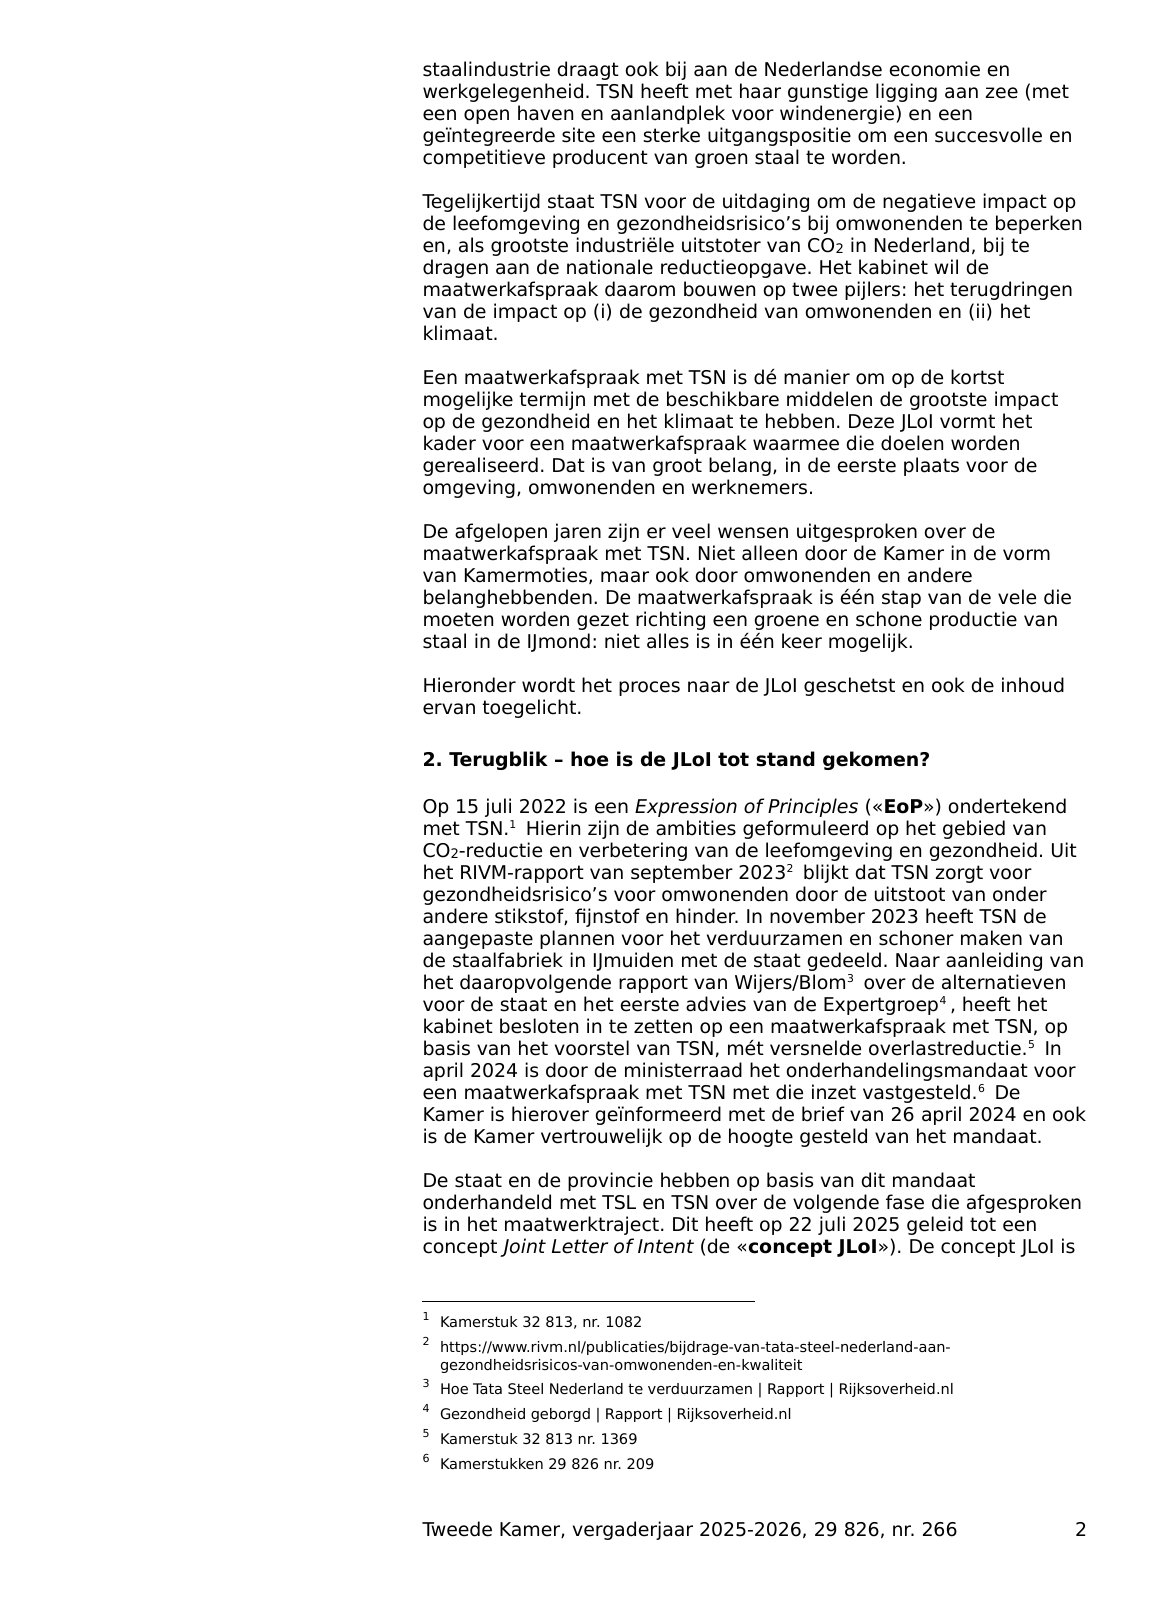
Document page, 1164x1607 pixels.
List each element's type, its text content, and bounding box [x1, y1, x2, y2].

text Hieronder wordt het proces naar de JLoI geschetst en ook de inhoud ervan toegelicht. [422, 675, 1087, 719]
text Een maatwerkafspraak met TSN is dé manier om op de kortst mogelijke termijn met de beschikbare middelen de grootste impact op de gezondheid en het klimaat te hebben. Deze JLoI vormt het kader voor een maatwerkafspraak waarmee die doelen worden gerealiseerd. Dat is van groot belang, in de eerste plaats voor de omgeving, omwonenden en werknemers. [422, 367, 1087, 499]
text Hoe Tata Steel Nederland te verduurzamen | Rapport | Rijksoverheid.nl [422, 1377, 1087, 1399]
text Tegelijkertijd staat TSN voor de uitdaging om de negatieve impact op de leefomgeving en gezondheidsrisico’s bij omwonenden te beperken en, als grootste industriële uitstoter van CO2 in Nederland, bij te dragen aan de nationale reductieopgave. Het kabinet wil de maatwerkafspraak daarom bouwen op twee pijlers: het terugdringen van de impact op (i) de gezondheid van omwonenden en (ii) het klimaat. [422, 191, 1087, 345]
text Kamerstukken 29 826 nr. 209 [422, 1452, 1087, 1474]
text staalindustrie draagt ook bij aan de Nederlandse economie en werkgelegenheid. TSN heeft met haar gunstige ligging aan zee (met een open haven en aanlandplek voor windenergie) en een geïntegreerde site een sterke uitgangspositie om een succesvolle en competitieve producent van groen staal te worden. [422, 59, 1087, 169]
text Kamerstuk 32 813 nr. 1369 [422, 1427, 1087, 1449]
text De staat en de provincie hebben op basis van dit mandaat onderhandeld met TSL en TSN over de volgende fase die afgesproken is in het maatwerktraject. Dit heeft op 22 juli 2025 geleid tot een concept Joint Letter of Intent (de «concept JLoI»). De concept JLoI is [422, 1170, 1087, 1258]
text Op 15 juli 2022 is een Expression of Principles («EoP») ondertekend met TSN. Hierin zijn de ambities geformuleerd op het gebied van CO2-reductie en verbetering van de leefomgeving en gezondheid. Uit het RIVM-rapport van september 2023 blijkt dat TSN zorgt voor gezondheidsrisico’s voor omwonenden door de uitstoot van onder andere stikstof, fijnstof en hinder. In november 2023 heeft TSN de aangepaste plannen voor het verduurzamen en schoner maken van de staalfabriek in IJmuiden met de staat gedeeld. Naar aanleiding van het daaropvolgende rapport van Wijers/Blom over de alternatieven voor de staat en het eerste advies van de Expertgroep, heeft het kabinet besloten in te zetten op een maatwerkafspraak met TSN, op basis van het voorstel van TSN, mét versnelde overlastreductie. In april 2024 is door de ministerraad het onderhandelingsmandaat voor een maatwerkafspraak met TSN met die inzet vastgesteld. De Kamer is hierover geïnformeerd met de brief van 26 april 2024 en ook is de Kamer vertrouwelijk op de hoogte gesteld van het mandaat. [422, 796, 1087, 1148]
text De afgelopen jaren zijn er veel wensen uitgesproken over de maatwerkafspraak met TSN. Niet alleen door de Kamer in de vorm van Kamermoties, maar ook door omwonenden en andere belanghebbenden. De maatwerkafspraak is één stap van de vele die moeten worden gezet richting een groene en schone productie van staal in de IJmond: niet alles is in één keer mogelijk. [422, 521, 1087, 653]
text https://www.rivm.nl/publicaties/bijdrage-van-tata-steel-nederland-aan-gezondheidsrisicos-van-omwonenden-en-kwaliteit [422, 1335, 1087, 1374]
subtitle 2. Terugblik – hoe is de JLoI tot stand gekomen? [422, 749, 1087, 771]
text Gezondheid geborgd | Rapport | Rijksoverheid.nl [422, 1402, 1087, 1424]
text Kamerstuk 32 813, nr. 1082 [422, 1310, 1087, 1332]
